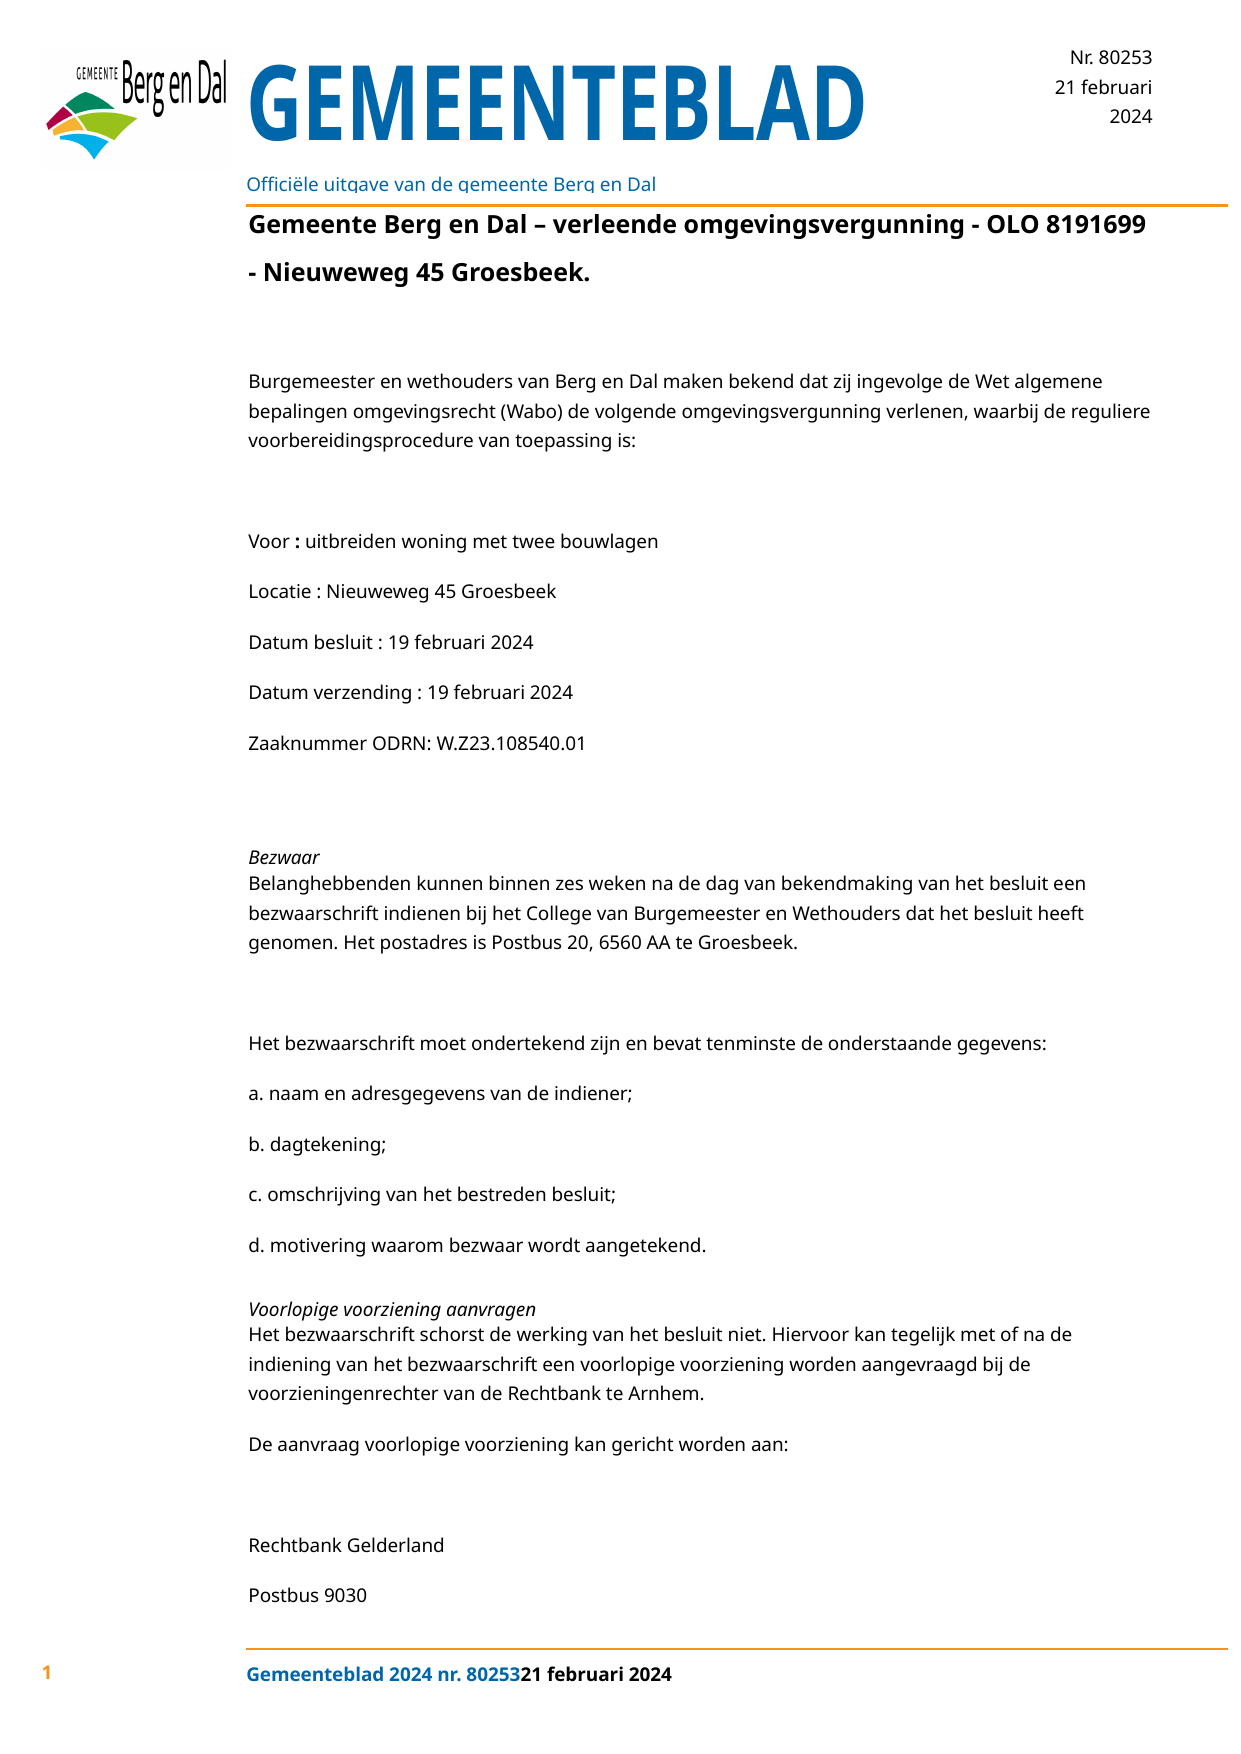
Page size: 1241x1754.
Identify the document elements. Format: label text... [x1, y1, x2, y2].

text Voor : uitbreiden woning met twee bouwlagen [248, 528, 1152, 554]
text Datum verzending : 19 februari 2024 [248, 679, 1152, 705]
text Belanghebbenden kunnen binnen zes weken na de dag van bekendmaking van het besluit een bezwaarschrift indienen bij het College van Burgemeester en Wethouders dat het besluit heeft genomen. Het postadres is Postbus 20, 6560 AA te Groesbeek. [248, 870, 1152, 955]
text c. omschrijving van het bestreden besluit; [248, 1181, 1152, 1207]
text b. dagtekening; [248, 1131, 1152, 1157]
text De aanvraag voorlopige voorziening kan gericht worden aan: [248, 1431, 1152, 1457]
text a. naam en adresgegevens van de indiener; [248, 1081, 1152, 1106]
text Zaaknummer ODRN: W.Z23.108540.01 [248, 730, 1152, 756]
text Burgemeester en wethouders van Berg en Dal maken bekend dat zij ingevolge de Wet algemene bepalingen omgevingsrecht (Wabo) de volgende omgevingsvergunning verlenen, waarbij de reguliere voorbereidingsprocedure van toepassing is: [248, 368, 1152, 453]
text Rechtbank Gelderland [248, 1532, 1152, 1558]
text Postbus 9030 [248, 1582, 1152, 1608]
text Datum besluit : 19 februari 2024 [248, 629, 1152, 655]
text Het bezwaarschrift schorst de werking van het besluit niet. Hiervoor kan tegelijk met of na de indiening van het bezwaarschrift een voorlopige voorziening worden aangevraagd bij de voorzieningenrechter van de Rechtbank te Arnhem. [248, 1321, 1152, 1406]
text d. motivering waarom bezwaar wordt aangetekend. [248, 1232, 1152, 1257]
text Voorlopige voorziening aanvragen [248, 1296, 1152, 1321]
picture [41, 47, 231, 172]
text Bezwaar [248, 844, 1152, 870]
text Gemeente Berg en Dal – verleende omgevingsvergunning - OLO 8191699 - Nieuweweg 45 Groesbeek. [248, 207, 1152, 288]
text Locatie : Nieuweweg 45 Groesbeek [248, 579, 1152, 604]
text Het bezwaarschrift moet ondertekend zijn en bevat tenminste de onderstaande gegevens: [248, 1030, 1152, 1056]
